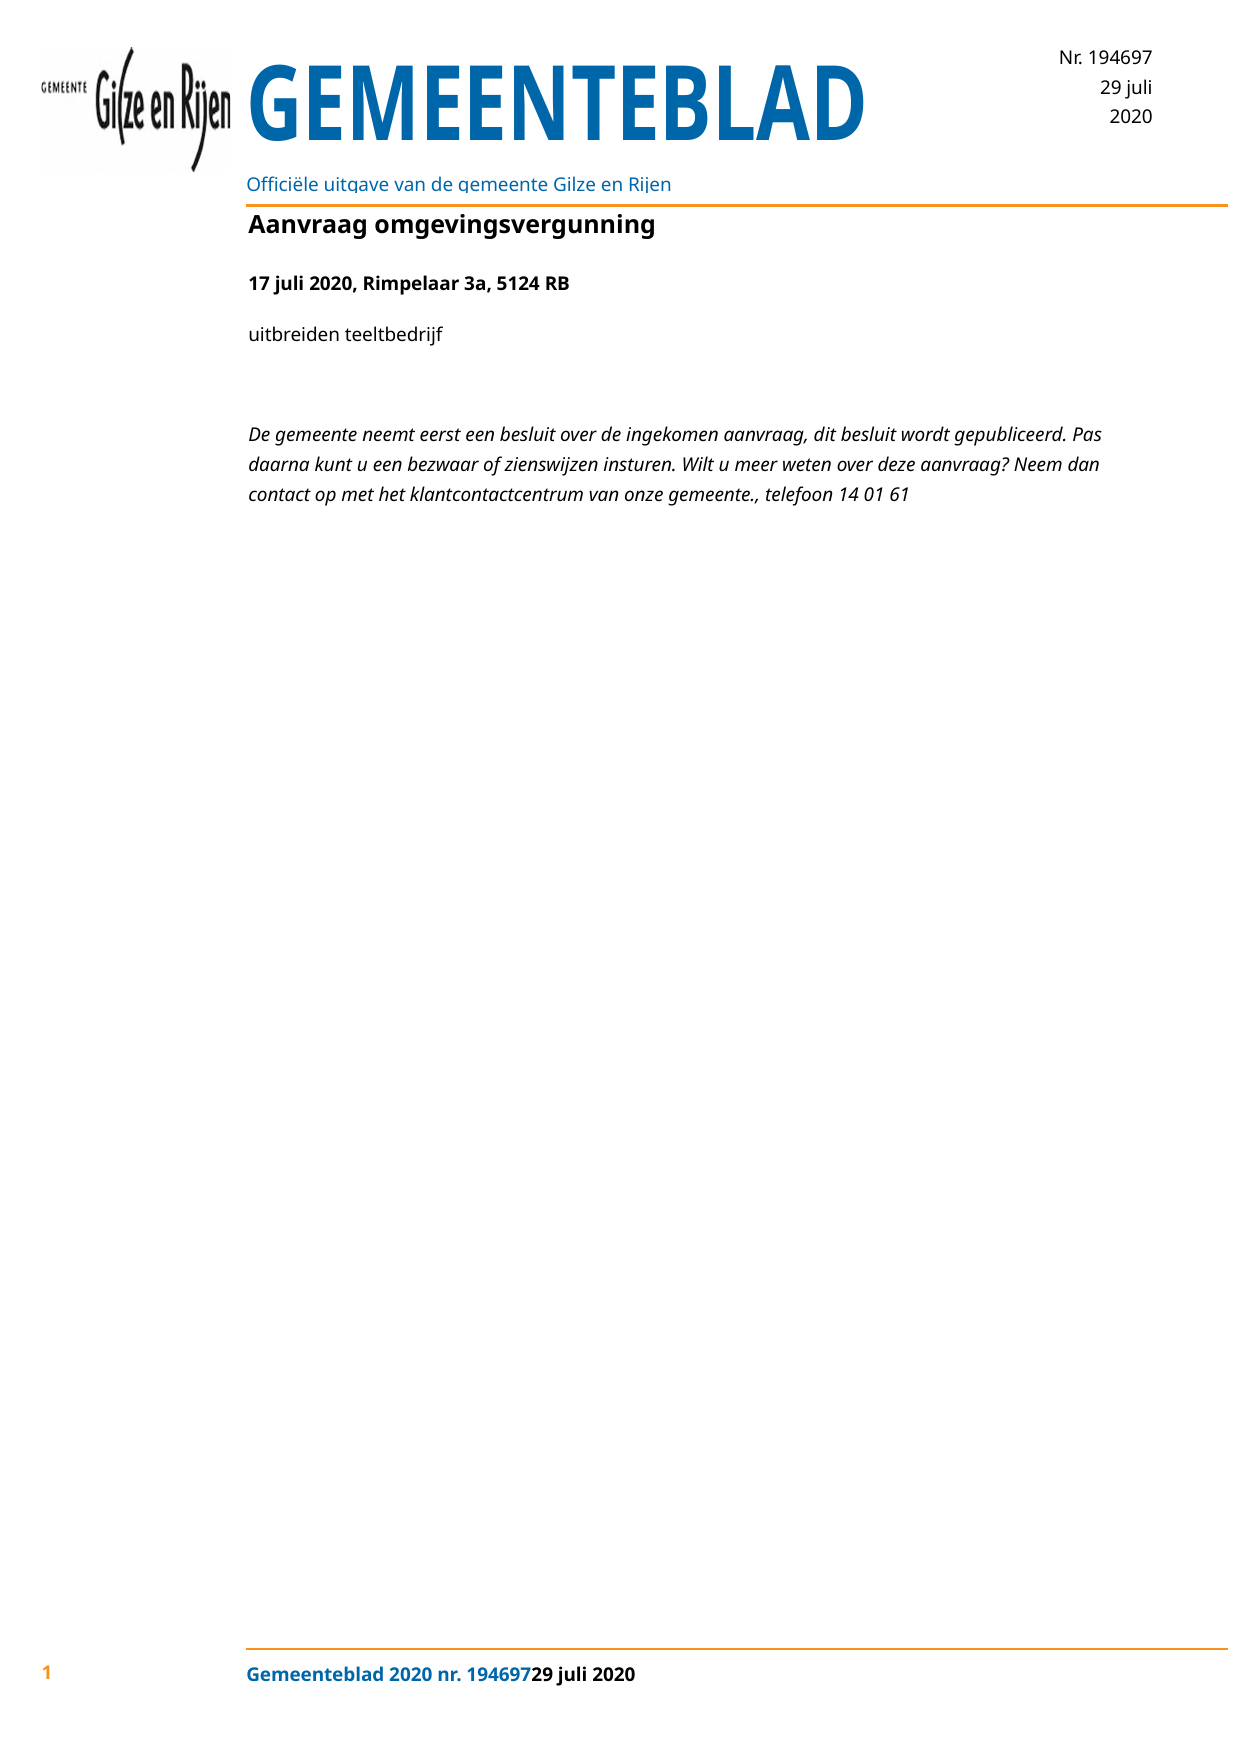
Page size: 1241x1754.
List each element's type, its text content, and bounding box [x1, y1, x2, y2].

text 17 juli 2020, Rimpelaar 3a, 5124 RB [248, 270, 1152, 296]
text Aanvraag omgevingsvergunning [248, 207, 1152, 241]
text uitbreiden teeltbedrijf [248, 321, 1152, 346]
text De gemeente neemt eerst een besluit over de ingekomen aanvraag, dit besluit wordt gepubliceerd. Pas daarna kunt u een bezwaar of zienswijzen insturen. Wilt u meer weten over deze aanvraag? Neem dan contact op met het klantcontactcentrum van onze gemeente., telefoon 14 01 61 [248, 422, 1152, 506]
picture [41, 47, 231, 172]
